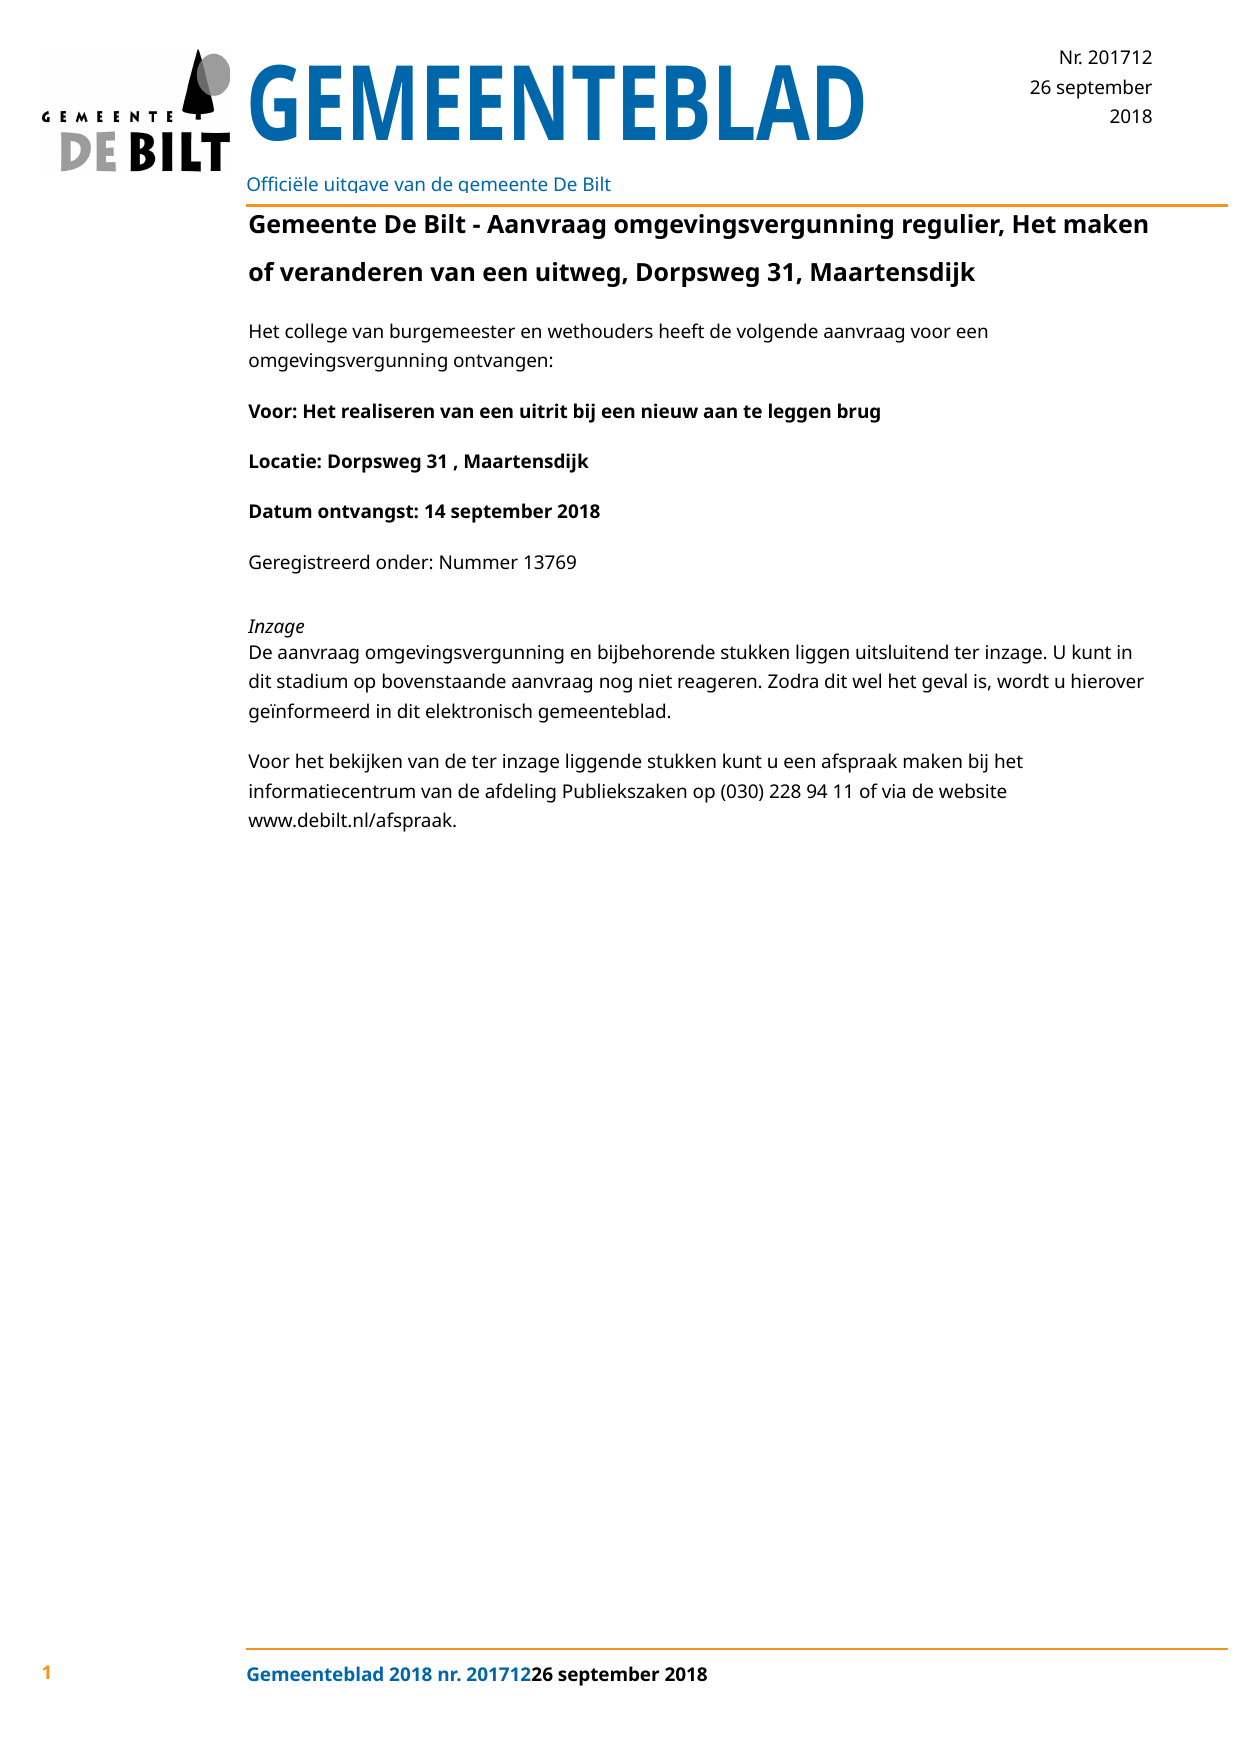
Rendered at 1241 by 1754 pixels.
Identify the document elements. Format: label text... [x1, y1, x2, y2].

text Inzage [248, 613, 1152, 639]
text Voor: Het realiseren van een uitrit bij een nieuw aan te leggen brug [248, 398, 1152, 424]
text Het college van burgemeester en wethouders heeft de volgende aanvraag voor een omgevingsvergunning ontvangen: [248, 318, 1152, 373]
text Gemeente De Bilt - Aanvraag omgevingsvergunning regulier, Het maken of veranderen van een uitweg, Dorpsweg 31, Maartensdijk [248, 207, 1152, 288]
text Voor het bekijken van de ter inzage liggende stukken kunt u een afspraak maken bij het informatiecentrum van de afdeling Publiekszaken op (030) 228 94 11 of via de website www.debilt.nl/afspraak. [248, 748, 1152, 833]
text De aanvraag omgevingsvergunning en bijbehorende stukken liggen uitsluitend ter inzage. U kunt in dit stadium op bovenstaande aanvraag nog niet reageren. Zodra dit wel het geval is, wordt u hierover geïnformeerd in dit elektronisch gemeenteblad. [248, 639, 1152, 724]
picture [41, 47, 231, 172]
text Datum ontvangst: 14 september 2018 [248, 499, 1152, 524]
text Locatie: Dorpsweg 31 , Maartensdijk [248, 448, 1152, 474]
text Geregistreerd onder: Nummer 13769 [248, 549, 1152, 575]
